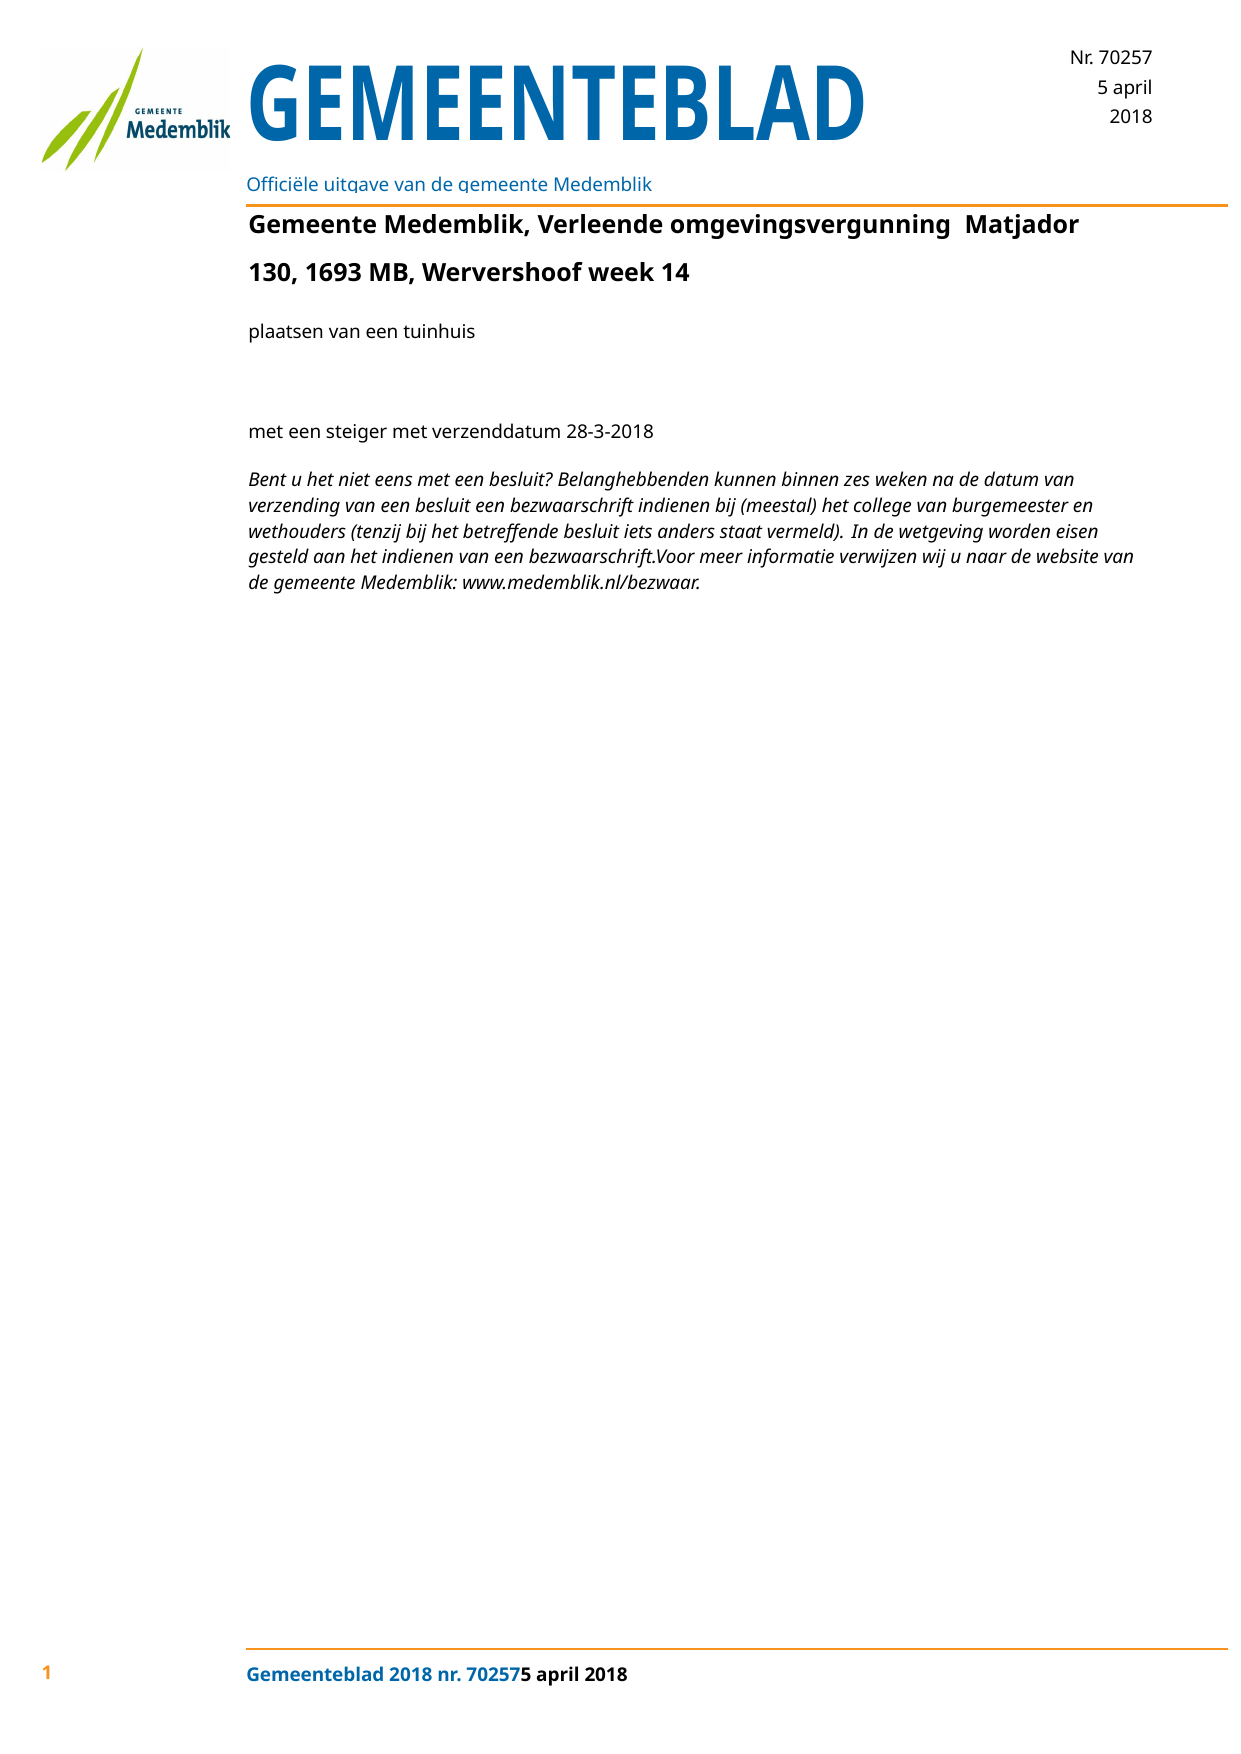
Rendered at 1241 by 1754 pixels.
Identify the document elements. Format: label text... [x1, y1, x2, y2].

text Bent u het niet eens met een besluit? Belanghebbenden kunnen binnen zes weken na de datum van verzending van een besluit een bezwaarschrift indienen bij (meestal) het college van burgemeester en wethouders (tenzij bij het betreffende besluit iets anders staat vermeld). In de wetgeving worden eisen gesteld aan het indienen van een bezwaarschrift.Voor meer informatie verwijzen wij u naar de website van de gemeente Medemblik: www.medemblik.nl/bezwaar. [248, 467, 1152, 595]
text met een steiger met verzenddatum 28-3-2018 [248, 419, 1152, 444]
text Gemeente Medemblik, Verleende omgevingsvergunning Matjador 130, 1693 MB, Wervershoof week 14 [248, 207, 1152, 288]
text plaatsen van een tuinhuis [248, 318, 1152, 344]
picture [41, 47, 231, 172]
